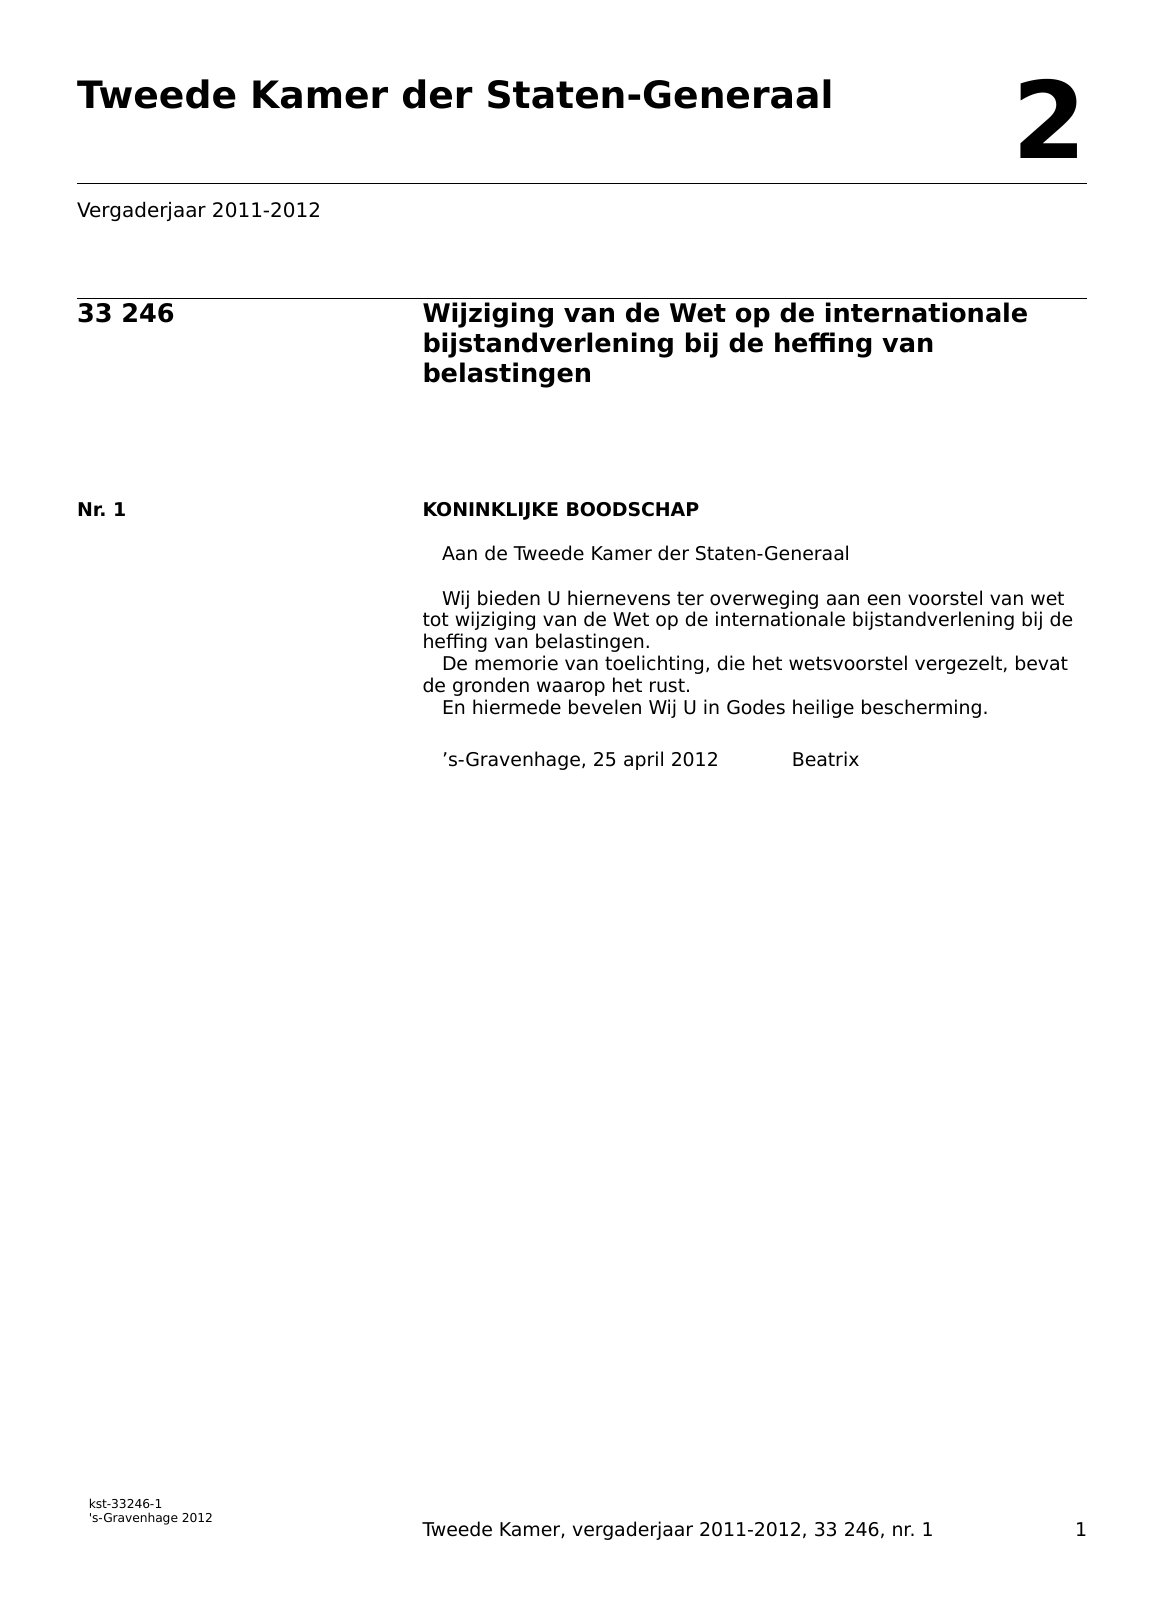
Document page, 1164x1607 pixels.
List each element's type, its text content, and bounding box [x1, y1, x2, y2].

text En hiermede bevelen Wij U in Godes heilige bescherming. [422, 697, 1087, 719]
text De memorie van toelichting, die het wetsvoorstel vergezelt, bevat de gronden waarop het rust. [422, 653, 1087, 697]
table_header 2 [886, 59, 1087, 183]
table_header Tweede Kamer der Staten-Generaal [77, 59, 886, 183]
text Aan de Tweede Kamer der Staten-Generaal [422, 543, 1087, 565]
text ’s-Gravenhage, 25 april 2012 Beatrix [422, 749, 1087, 771]
subtitle 33 246 Wijziging van de Wet op de internationale bijstandverlening bij de heffing van belastingen [77, 299, 1087, 388]
text Wij bieden U hiernevens ter overweging aan een voorstel van wet tot wijziging van de Wet op de internationale bijstandverlening bij de heffing van belastingen. [422, 587, 1087, 653]
table_cell Vergaderjaar 2011-2012 [77, 184, 1087, 298]
text kst-33246-1 [88, 1497, 323, 1511]
subtitle Nr. 1 KONINKLIJKE BOODSCHAP [77, 499, 1087, 521]
text 's-Gravenhage 2012 [88, 1511, 323, 1525]
